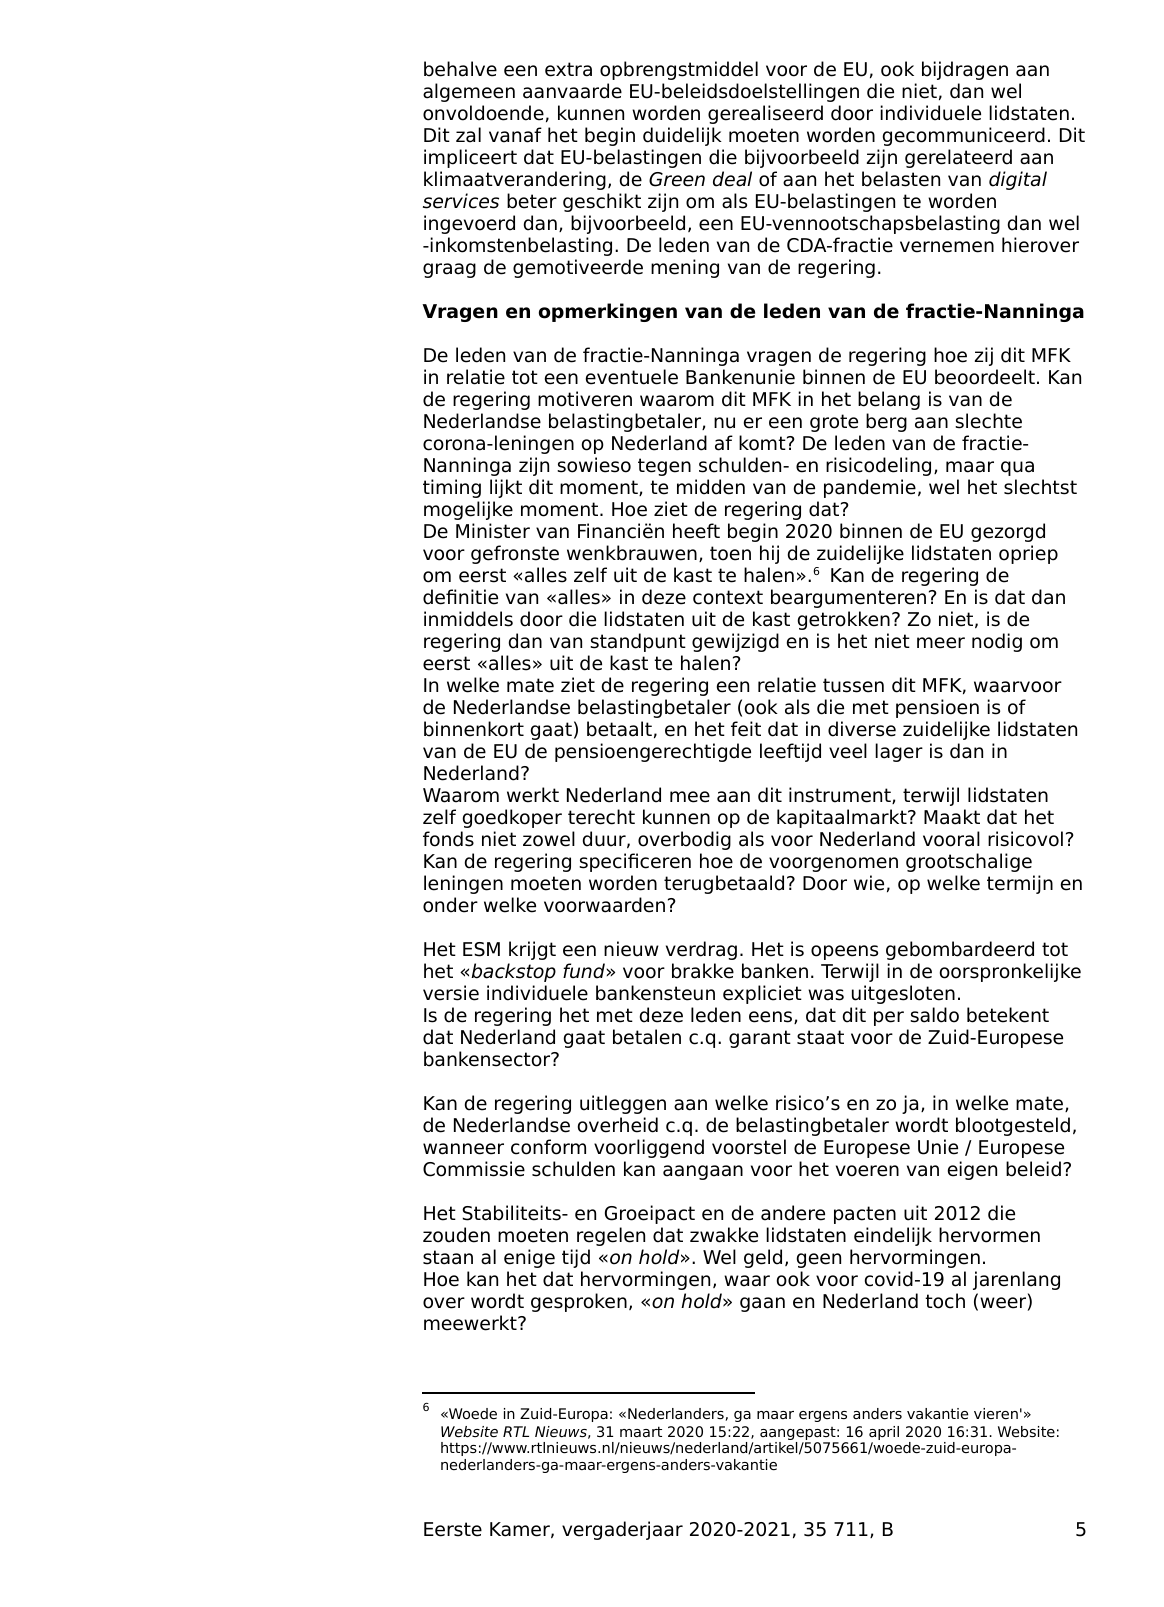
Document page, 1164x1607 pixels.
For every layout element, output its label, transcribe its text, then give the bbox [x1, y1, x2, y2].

text behalve een extra opbrengstmiddel voor de EU, ook bijdragen aan algemeen aanvaarde EU-beleidsdoelstellingen die niet, dan wel onvoldoende, kunnen worden gerealiseerd door individuele lidstaten. Dit zal vanaf het begin duidelijk moeten worden gecommuniceerd. Dit impliceert dat EU-belastingen die bijvoorbeeld zijn gerelateerd aan klimaatverandering, de Green deal of aan het belasten van digital services beter geschikt zijn om als EU-belastingen te worden ingevoerd dan, bijvoorbeeld, een EU-vennootschapsbelasting dan wel -inkomstenbelasting. De leden van de CDA-fractie vernemen hierover graag de gemotiveerde mening van de regering. [422, 59, 1087, 279]
text Kan de regering specificeren hoe de voorgenomen grootschalige leningen moeten worden terugbetaald? Door wie, op welke termijn en onder welke voorwaarden? [422, 851, 1087, 917]
text «Woede in Zuid-Europa: «Nederlanders, ga maar ergens anders vakantie vieren'» Website RTL Nieuws, 31 maart 2020 15:22, aangepast: 16 april 2020 16:31. Website: https://www.rtlnieuws.nl/nieuws/nederland/artikel/5075661/woede-zuid-europa-nederlanders-ga-maar-ergens-anders-vakantie [422, 1402, 1087, 1474]
text Hoe kan het dat hervormingen, waar ook voor covid-19 al jarenlang over wordt gesproken, «on hold» gaan en Nederland toch (weer) meewerkt? [422, 1269, 1087, 1335]
text Het Stabiliteits- en Groeipact en de andere pacten uit 2012 die zouden moeten regelen dat zwakke lidstaten eindelijk hervormen staan al enige tijd «on hold». Wel geld, geen hervormingen. [422, 1203, 1087, 1269]
text Is de regering het met deze leden eens, dat dit per saldo betekent dat Nederland gaat betalen c.q. garant staat voor de Zuid-Europese bankensector? [422, 1005, 1087, 1071]
text Kan de regering uitleggen aan welke risico’s en zo ja, in welke mate, de Nederlandse overheid c.q. de belastingbetaler wordt blootgesteld, wanneer conform voorliggend voorstel de Europese Unie / Europese Commissie schulden kan aangaan voor het voeren van eigen beleid? [422, 1093, 1087, 1181]
subtitle Vragen en opmerkingen van de leden van de fractie-Nanninga [422, 301, 1087, 323]
text De leden van de fractie-Nanninga vragen de regering hoe zij dit MFK in relatie tot een eventuele Bankenunie binnen de EU beoordeelt. Kan de regering motiveren waarom dit MFK in het belang is van de Nederlandse belastingbetaler, nu er een grote berg aan slechte corona-leningen op Nederland af komt? De leden van de fractie-Nanninga zijn sowieso tegen schulden- en risicodeling, maar qua timing lijkt dit moment, te midden van de pandemie, wel het slechtst mogelijke moment. Hoe ziet de regering dat? [422, 345, 1087, 521]
text Het ESM krijgt een nieuw verdrag. Het is opeens gebombardeerd tot het «backstop fund» voor brakke banken. Terwijl in de oorspronkelijke versie individuele bankensteun expliciet was uitgesloten. [422, 939, 1087, 1005]
text Waarom werkt Nederland mee aan dit instrument, terwijl lidstaten zelf goedkoper terecht kunnen op de kapitaalmarkt? Maakt dat het fonds niet zowel duur, overbodig als voor Nederland vooral risicovol? [422, 785, 1087, 851]
text In welke mate ziet de regering een relatie tussen dit MFK, waarvoor de Nederlandse belastingbetaler (ook als die met pensioen is of binnenkort gaat) betaalt, en het feit dat in diverse zuidelijke lidstaten van de EU de pensioengerechtigde leeftijd veel lager is dan in Nederland? [422, 675, 1087, 785]
text De Minister van Financiën heeft begin 2020 binnen de EU gezorgd voor gefronste wenkbrauwen, toen hij de zuidelijke lidstaten opriep om eerst «alles zelf uit de kast te halen». Kan de regering de definitie van «alles» in deze context beargumenteren? En is dat dan inmiddels door die lidstaten uit de kast getrokken? Zo niet, is de regering dan van standpunt gewijzigd en is het niet meer nodig om eerst «alles» uit de kast te halen? [422, 521, 1087, 675]
